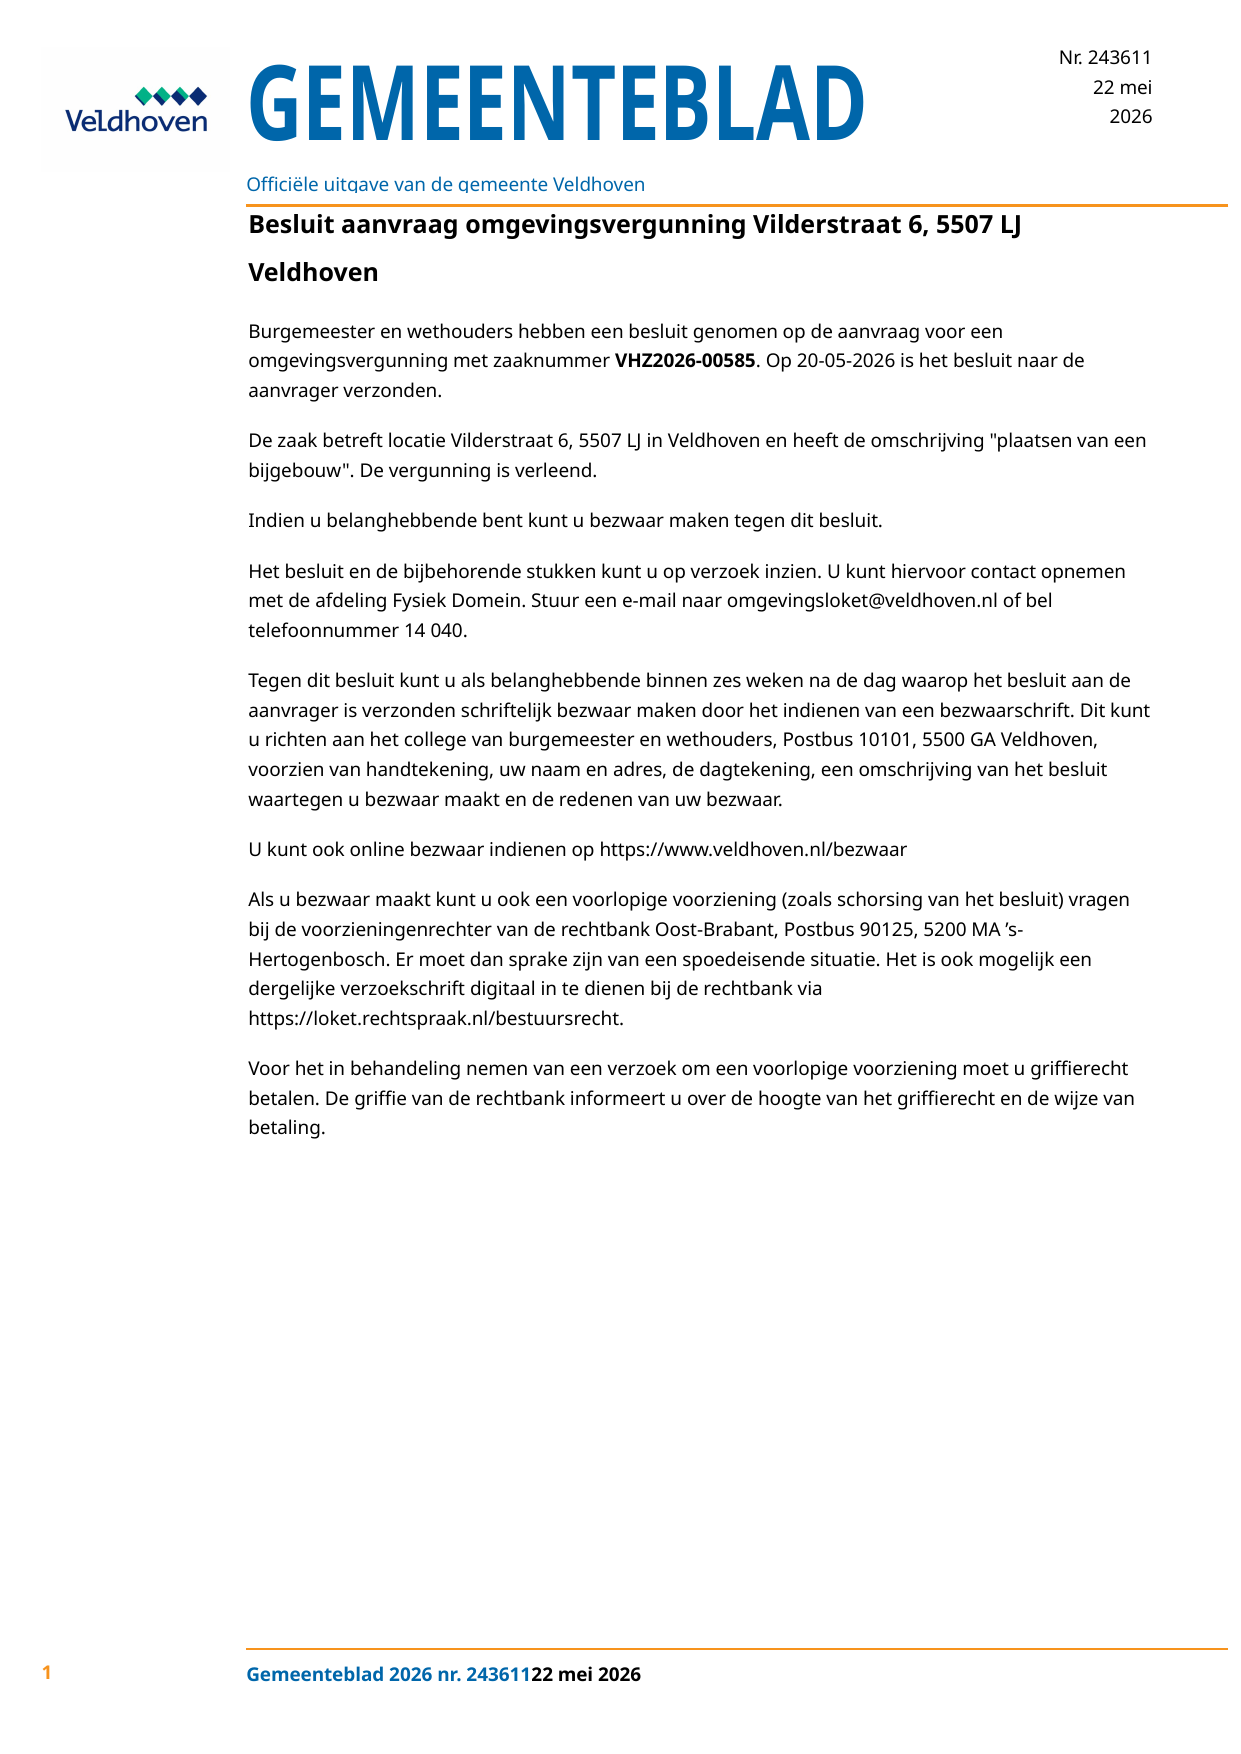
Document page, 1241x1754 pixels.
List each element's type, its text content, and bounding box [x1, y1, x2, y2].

text Het besluit en de bijbehorende stukken kunt u op verzoek inzien. U kunt hiervoor contact opnemen met de afdeling Fysiek Domein. Stuur een e-mail naar omgevingsloket@veldhoven.nl of bel telefoonnummer 14 040. [248, 558, 1152, 643]
text Besluit aanvraag omgevingsvergunning Vilderstraat 6, 5507 LJ Veldhoven [248, 207, 1152, 288]
text Burgemeester en wethouders hebben een besluit genomen op de aanvraag voor een omgevingsvergunning met zaaknummer VHZ2026-00585. Op 20-05-2026 is het besluit naar de aanvrager verzonden. [248, 318, 1152, 403]
text Indien u belanghebbende bent kunt u bezwaar maken tegen dit besluit. [248, 507, 1152, 533]
text Voor het in behandeling nemen van een verzoek om een voorlopige voorziening moet u griffierecht betalen. De griffie van de rechtbank informeert u over de hoogte van het griffierecht en de wijze van betaling. [248, 1055, 1152, 1140]
text Als u bezwaar maakt kunt u ook een voorlopige voorziening (zoals schorsing van het besluit) vragen bij de voorzieningenrechter van de rechtbank Oost-Brabant, Postbus 90125, 5200 MA ’s-Hertogenbosch. Er moet dan sprake zijn van een spoedeisende situatie. Het is ook mogelijk een dergelijke verzoekschrift digitaal in te dienen bij de rechtbank via https://loket.rechtspraak.nl/bestuursrecht. [248, 887, 1152, 1031]
text De zaak betreft locatie Vilderstraat 6, 5507 LJ in Veldhoven en heeft de omschrijving "plaatsen van een bijgebouw". De vergunning is verleend. [248, 427, 1152, 483]
text U kunt ook online bezwaar indienen op https://www.veldhoven.nl/bezwaar [248, 836, 1152, 862]
text Tegen dit besluit kunt u als belanghebbende binnen zes weken na de dag waarop het besluit aan de aanvrager is verzonden schriftelijk bezwaar maken door het indienen van een bezwaarschrift. Dit kunt u richten aan het college van burgemeester en wethouders, Postbus 10101, 5500 GA Veldhoven, voorzien van handtekening, uw naam en adres, de dagtekening, een omschrijving van het besluit waartegen u bezwaar maakt en de redenen van uw bezwaar. [248, 667, 1152, 812]
picture [41, 47, 231, 172]
